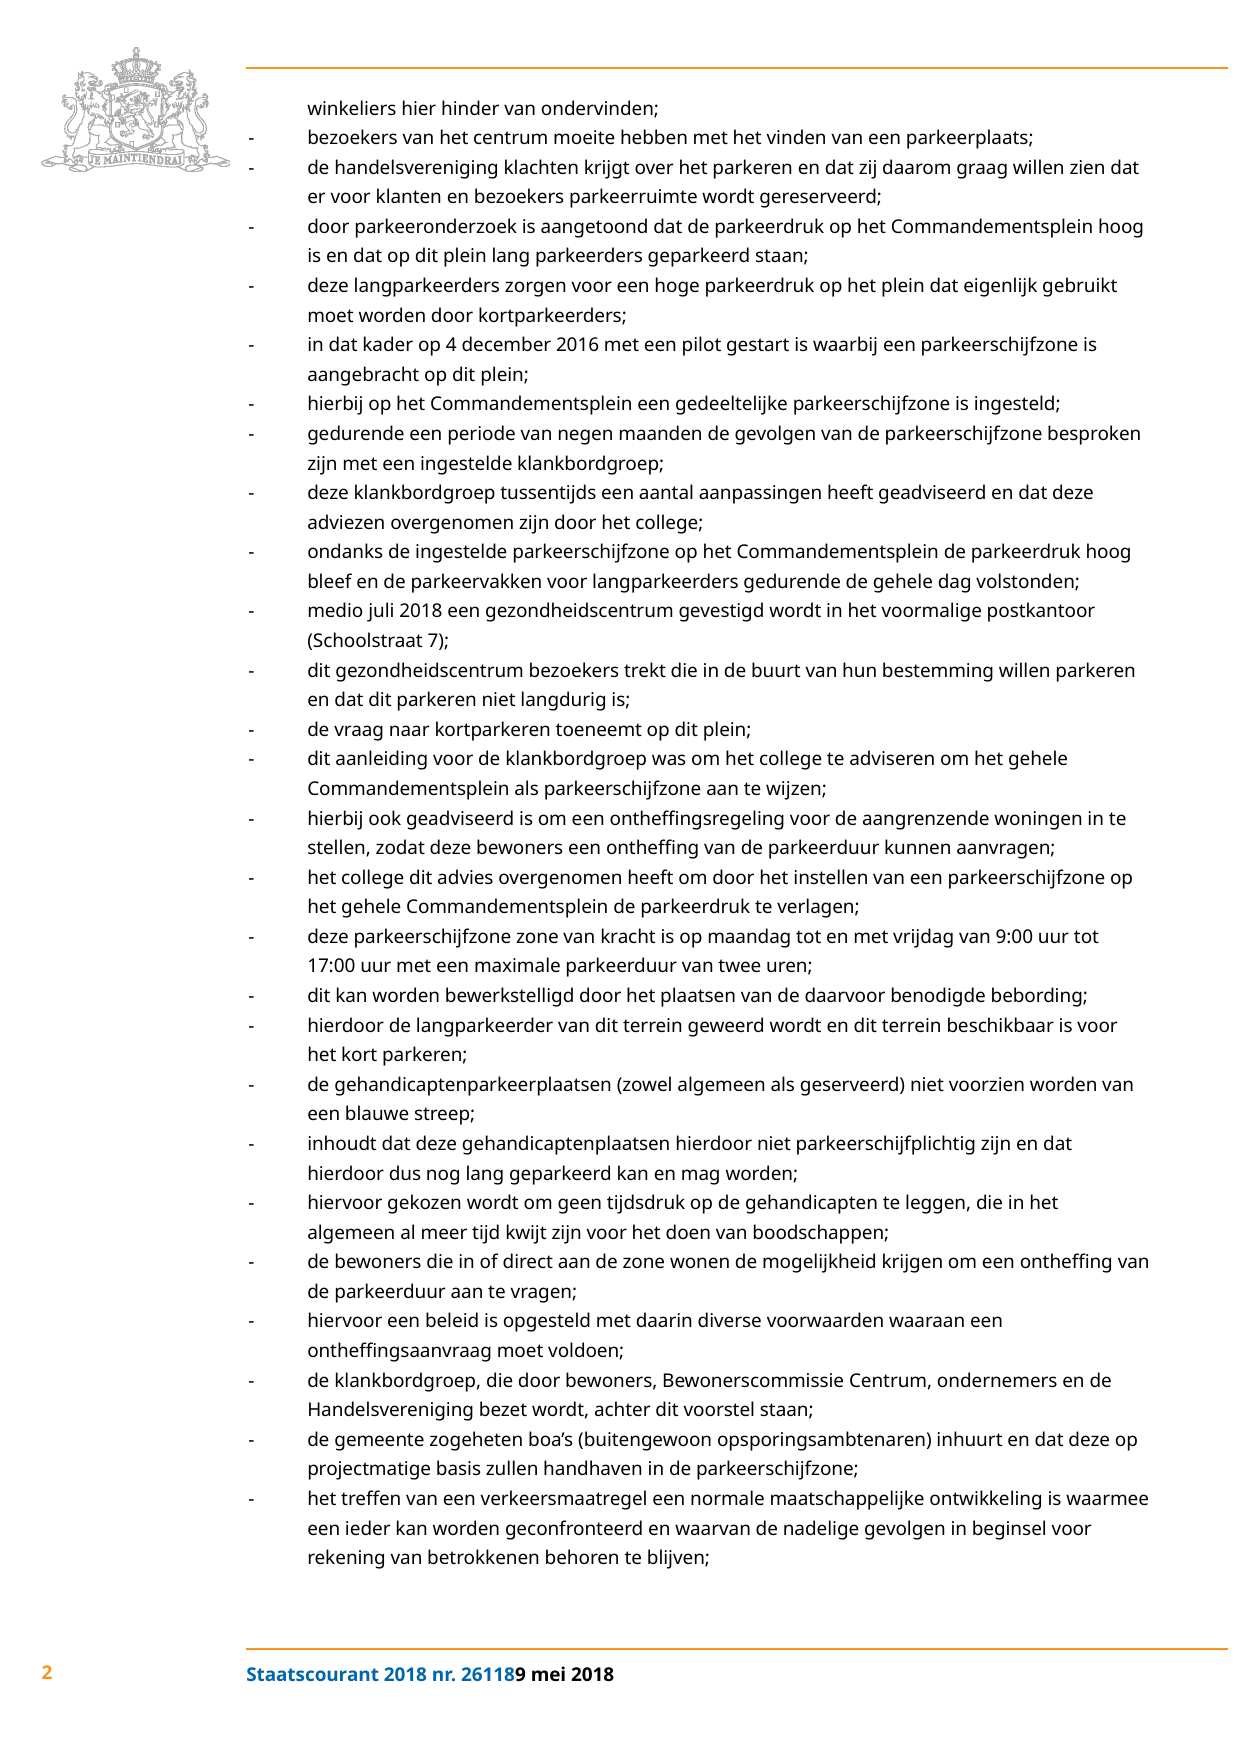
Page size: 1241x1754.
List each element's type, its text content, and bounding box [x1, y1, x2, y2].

picture [41, 47, 231, 172]
list door parkeeronderzoek is aangetoond dat de parkeerdruk op het Commandementsplein hoog is en dat op dit plein lang parkeerders geparkeerd staan; [248, 213, 1152, 268]
list de gemeente zogeheten boa’s (buitengewoon opsporingsambtenaren) inhuurt en dat deze op projectmatige basis zullen handhaven in de parkeerschijfzone; [248, 1426, 1152, 1481]
list deze langparkeerders zorgen voor een hoge parkeerdruk op het plein dat eigenlijk gebruikt moet worden door kortparkeerders; [248, 272, 1152, 328]
list dit kan worden bewerkstelligd door het plaatsen van de daarvoor benodigde bebording; [248, 982, 1152, 1008]
list inhoudt dat deze gehandicaptenplaatsen hierdoor niet parkeerschijfplichtig zijn en dat hierdoor dus nog lang geparkeerd kan en mag worden; [248, 1130, 1152, 1186]
list dit gezondheidscentrum bezoekers trekt die in de buurt van hun bestemming willen parkeren en dat dit parkeren niet langdurig is; [248, 657, 1152, 712]
list de bewoners die in of direct aan de zone wonen de mogelijkheid krijgen om een ontheffing van de parkeerduur aan te vragen; [248, 1248, 1152, 1304]
list de klankbordgroep, die door bewoners, Bewonerscommissie Centrum, ondernemers en de Handelsvereniging bezet wordt, achter dit voorstel staan; [248, 1367, 1152, 1422]
list hiervoor een beleid is opgesteld met daarin diverse voorwaarden waaraan een ontheffingsaanvraag moet voldoen; [248, 1308, 1152, 1363]
list bezoekers van het centrum moeite hebben met het vinden van een parkeerplaats; [248, 124, 1152, 150]
list hierbij ook geadviseerd is om een ontheffingsregeling voor de aangrenzende woningen in te stellen, zodat deze bewoners een ontheffing van de parkeerduur kunnen aanvragen; [248, 805, 1152, 860]
list winkeliers hier hinder van ondervinden; [248, 95, 1152, 121]
list hiervoor gekozen wordt om geen tijdsdruk op de gehandicapten te leggen, die in het algemeen al meer tijd kwijt zijn voor het doen van boodschappen; [248, 1189, 1152, 1245]
list deze klankbordgroep tussentijds een aantal aanpassingen heeft geadviseerd en dat deze adviezen overgenomen zijn door het college; [248, 479, 1152, 535]
list het treffen van een verkeersmaatregel een normale maatschappelijke ontwikkeling is waarmee een ieder kan worden geconfronteerd en waarvan de nadelige gevolgen in beginsel voor rekening van betrokkenen behoren te blijven; [248, 1485, 1152, 1570]
list dit aanleiding voor de klankbordgroep was om het college te adviseren om het gehele Commandementsplein als parkeerschijfzone aan te wijzen; [248, 746, 1152, 801]
list de handelsvereniging klachten krijgt over het parkeren en dat zij daarom graag willen zien dat er voor klanten en bezoekers parkeerruimte wordt gereserveerd; [248, 154, 1152, 209]
list hierbij op het Commandementsplein een gedeeltelijke parkeerschijfzone is ingesteld; [248, 391, 1152, 416]
list hierdoor de langparkeerder van dit terrein geweerd wordt en dit terrein beschikbaar is voor het kort parkeren; [248, 1012, 1152, 1067]
list deze parkeerschijfzone zone van kracht is op maandag tot en met vrijdag van 9:00 uur tot 17:00 uur met een maximale parkeerduur van twee uren; [248, 923, 1152, 978]
list in dat kader op 4 december 2016 met een pilot gestart is waarbij een parkeerschijfzone is aangebracht op dit plein; [248, 331, 1152, 387]
list gedurende een periode van negen maanden de gevolgen van de parkeerschijfzone besproken zijn met een ingestelde klankbordgroep; [248, 420, 1152, 476]
list de vraag naar kortparkeren toeneemt op dit plein; [248, 716, 1152, 742]
list de gehandicaptenparkeerplaatsen (zowel algemeen als geserveerd) niet voorzien worden van een blauwe streep; [248, 1071, 1152, 1126]
list medio juli 2018 een gezondheidscentrum gevestigd wordt in het voormalige postkantoor (Schoolstraat 7); [248, 598, 1152, 653]
list het college dit advies overgenomen heeft om door het instellen van een parkeerschijfzone op het gehele Commandementsplein de parkeerdruk te verlagen; [248, 864, 1152, 919]
list ondanks de ingestelde parkeerschijfzone op het Commandementsplein de parkeerdruk hoog bleef en de parkeervakken voor langparkeerders gedurende de gehele dag volstonden; [248, 538, 1152, 594]
